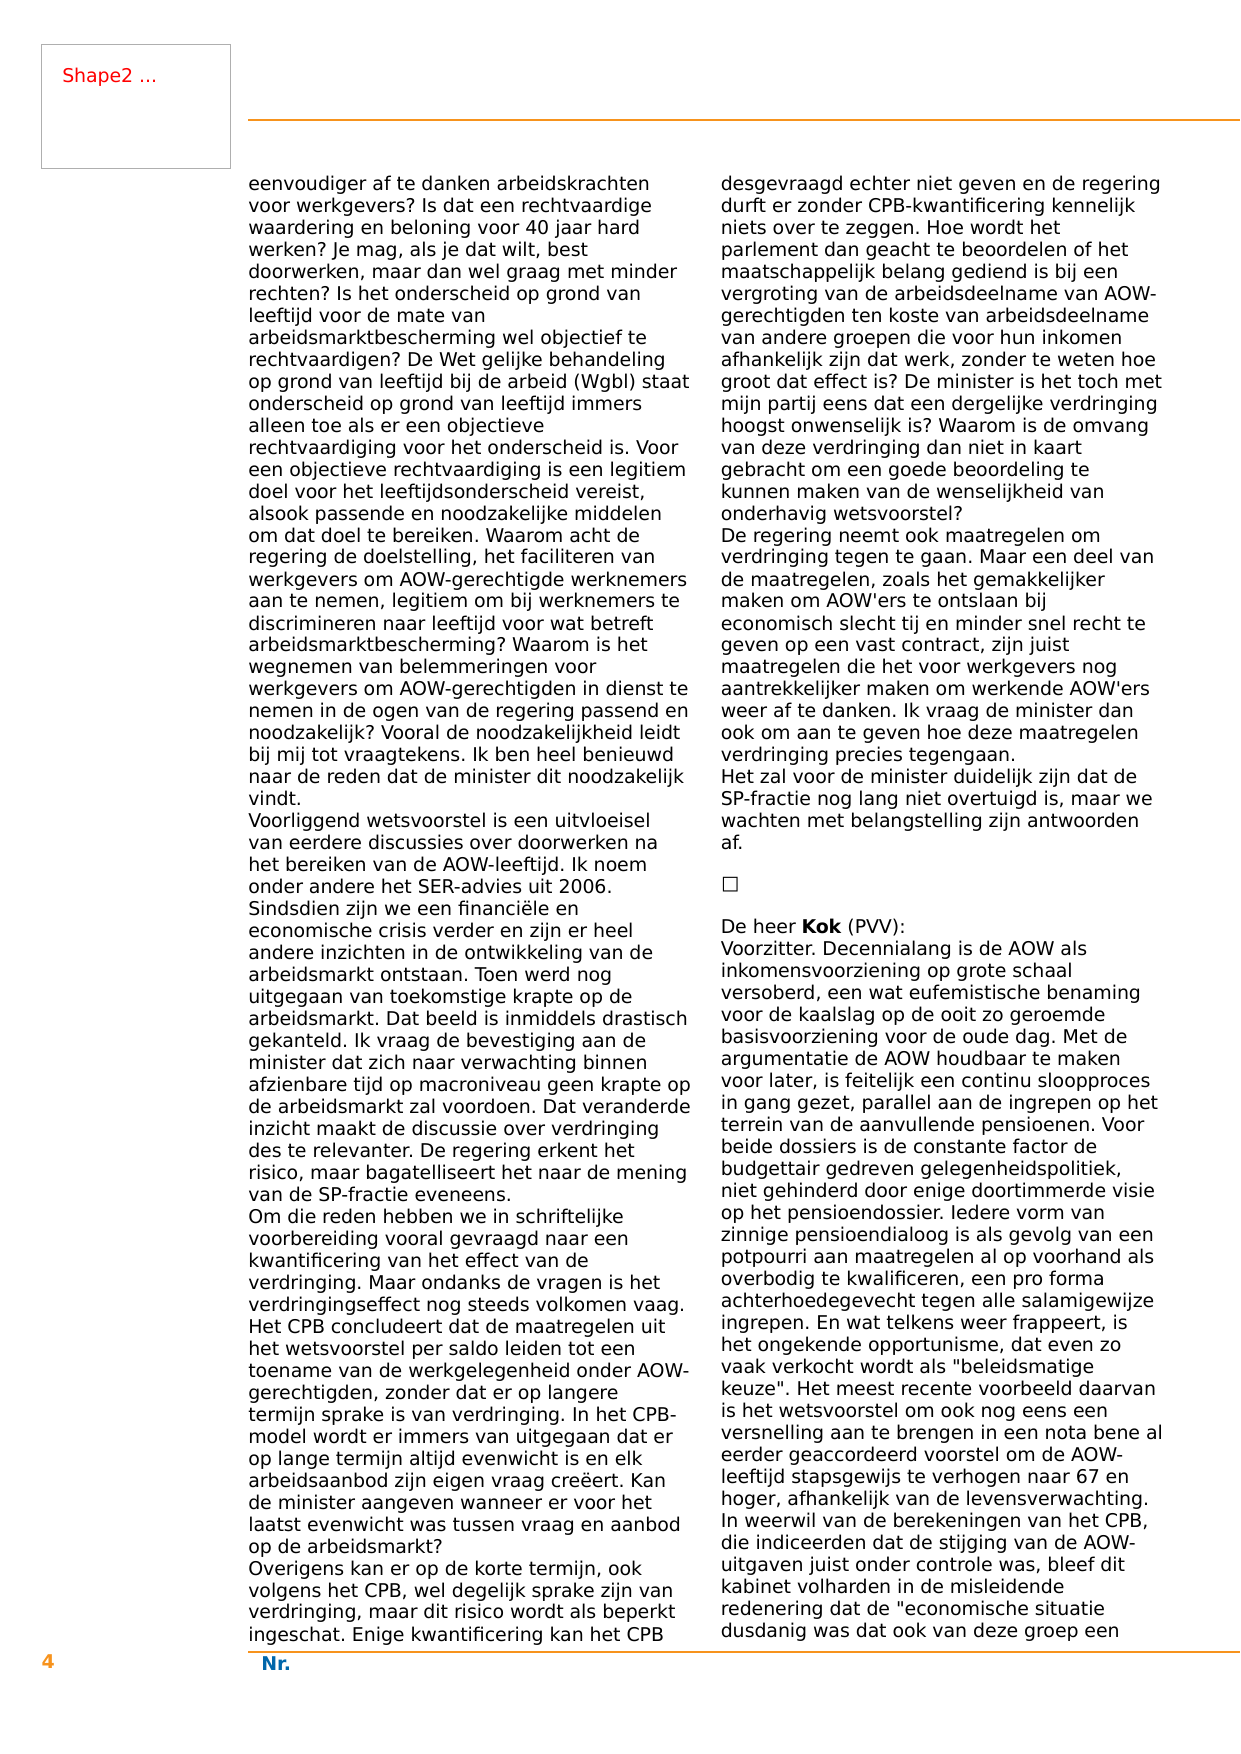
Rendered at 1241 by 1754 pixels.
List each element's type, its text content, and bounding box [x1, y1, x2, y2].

text ⬜ [721, 874, 1163, 896]
text De regering neemt ook maatregelen om verdringing tegen te gaan. Maar een deel van de maatregelen, zoals het gemakkelijker maken om AOW'ers te ontslaan bij economisch slecht tij en minder snel recht te geven op een vast contract, zijn juist maatregelen die het voor werkgevers nog aantrekkelijker maken om werkende AOW'ers weer af te danken. Ik vraag de minister dan ook om aan te geven hoe deze maatregelen verdringing precies tegengaan. [721, 524, 1163, 766]
text Om die reden hebben we in schriftelijke voorbereiding vooral gevraagd naar een kwantificering van het effect van de verdringing. Maar ondanks de vragen is het verdringingseffect nog steeds volkomen vaag. Het CPB concludeert dat de maatregelen uit het wetsvoorstel per saldo leiden tot een toename van de werkgelegenheid onder AOW-gerechtigden, zonder dat er op langere termijn sprake is van verdringing. In het CPB-model wordt er immers van uitgegaan dat er op lange termijn altijd evenwicht is en elk arbeidsaanbod zijn eigen vraag creëert. Kan de minister aangeven wanneer er voor het laatst evenwicht was tussen vraag en aanbod op de arbeidsmarkt? [248, 1206, 691, 1557]
text eenvoudiger af te danken arbeidskrachten voor werkgevers? Is dat een rechtvaardige waardering en beloning voor 40 jaar hard werken? Je mag, als je dat wilt, best doorwerken, maar dan wel graag met minder rechten? Is het onderscheid op grond van leeftijd voor de mate van arbeidsmarktbescherming wel objectief te rechtvaardigen? De Wet gelijke behandeling op grond van leeftijd bij de arbeid (Wgbl) staat onderscheid op grond van leeftijd immers alleen toe als er een objectieve rechtvaardiging voor het onderscheid is. Voor een objectieve rechtvaardiging is een legitiem doel voor het leeftijdsonderscheid vereist, alsook passende en noodzakelijke middelen om dat doel te bereiken. Waarom acht de regering de doelstelling, het faciliteren van werkgevers om AOW-gerechtigde werknemers aan te nemen, legitiem om bij werknemers te discrimineren naar leeftijd voor wat betreft arbeidsmarktbescherming? Waarom is het wegnemen van belemmeringen voor werkgevers om AOW-gerechtigden in dienst te nemen in de ogen van de regering passend en noodzakelijk? Vooral de noodzakelijkheid leidt bij mij tot vraagtekens. Ik ben heel benieuwd naar de reden dat de minister dit noodzakelijk vindt. [248, 173, 691, 810]
text desgevraagd echter niet geven en de regering durft er zonder CPB-kwantificering kennelijk niets over te zeggen. Hoe wordt het parlement dan geacht te beoordelen of het maatschappelijk belang gediend is bij een vergroting van de arbeidsdeelname van AOW-gerechtigden ten koste van arbeidsdeelname van andere groepen die voor hun inkomen afhankelijk zijn dat werk, zonder te weten hoe groot dat effect is? De minister is het toch met mijn partij eens dat een dergelijke verdringing hoogst onwenselijk is? Waarom is de omvang van deze verdringing dan niet in kaart gebracht om een goede beoordeling te kunnen maken van de wenselijkheid van onderhavig wetsvoorstel? [721, 173, 1163, 524]
text Voorliggend wetsvoorstel is een uitvloeisel van eerdere discussies over doorwerken na het bereiken van de AOW-leeftijd. Ik noem onder andere het SER-advies uit 2006. Sindsdien zijn we een financiële en economische crisis verder en zijn er heel andere inzichten in de ontwikkeling van de arbeidsmarkt ontstaan. Toen werd nog uitgegaan van toekomstige krapte op de arbeidsmarkt. Dat beeld is inmiddels drastisch gekanteld. Ik vraag de bevestiging aan de minister dat zich naar verwachting binnen afzienbare tijd op macroniveau geen krapte op de arbeidsmarkt zal voordoen. Dat veranderde inzicht maakt de discussie over verdringing des te relevanter. De regering erkent het risico, maar bagatelliseert het naar de mening van de SP-fractie eveneens. [248, 810, 691, 1206]
text In weerwil van de berekeningen van het CPB, die indiceerden dat de stijging van de AOW-uitgaven juist onder controle was, bleef dit kabinet volharden in de misleidende redenering dat de "economische situatie dusdanig was dat ook van deze groep een [721, 1509, 1163, 1641]
text De heer Kok (PVV): [721, 916, 1163, 938]
text Overigens kan er op de korte termijn, ook volgens het CPB, wel degelijk sprake zijn van verdringing, maar dit risico wordt als beperkt ingeschat. Enige kwantificering kan het CPB [248, 1557, 691, 1645]
text Voorzitter. Decennialang is de AOW als inkomensvoorziening op grote schaal versoberd, een wat eufemistische benaming voor de kaalslag op de ooit zo geroemde basisvoorziening voor de oude dag. Met de argumentatie de AOW houdbaar te maken voor later, is feitelijk een continu sloopproces in gang gezet, parallel aan de ingrepen op het terrein van de aanvullende pensioenen. Voor beide dossiers is de constante factor de budgettair gedreven gelegenheidspolitiek, niet gehinderd door enige doortimmerde visie op het pensioendossier. Iedere vorm van zinnige pensioendialoog is als gevolg van een potpourri aan maatregelen al op voorhand als overbodig te kwalificeren, een pro forma achterhoedegevecht tegen alle salamigewijze ingrepen. En wat telkens weer frappeert, is het ongekende opportunisme, dat even zo vaak verkocht wordt als "beleidsmatige keuze". Het meest recente voorbeeld daarvan is het wetsvoorstel om ook nog eens een versnelling aan te brengen in een nota bene al eerder geaccordeerd voorstel om de AOW-leeftijd stapsgewijs te verhogen naar 67 en hoger, afhankelijk van de levensverwachting. [721, 938, 1163, 1509]
text Het zal voor de minister duidelijk zijn dat de SP-fractie nog lang niet overtuigd is, maar we wachten met belangstelling zijn antwoorden af. [721, 766, 1163, 854]
